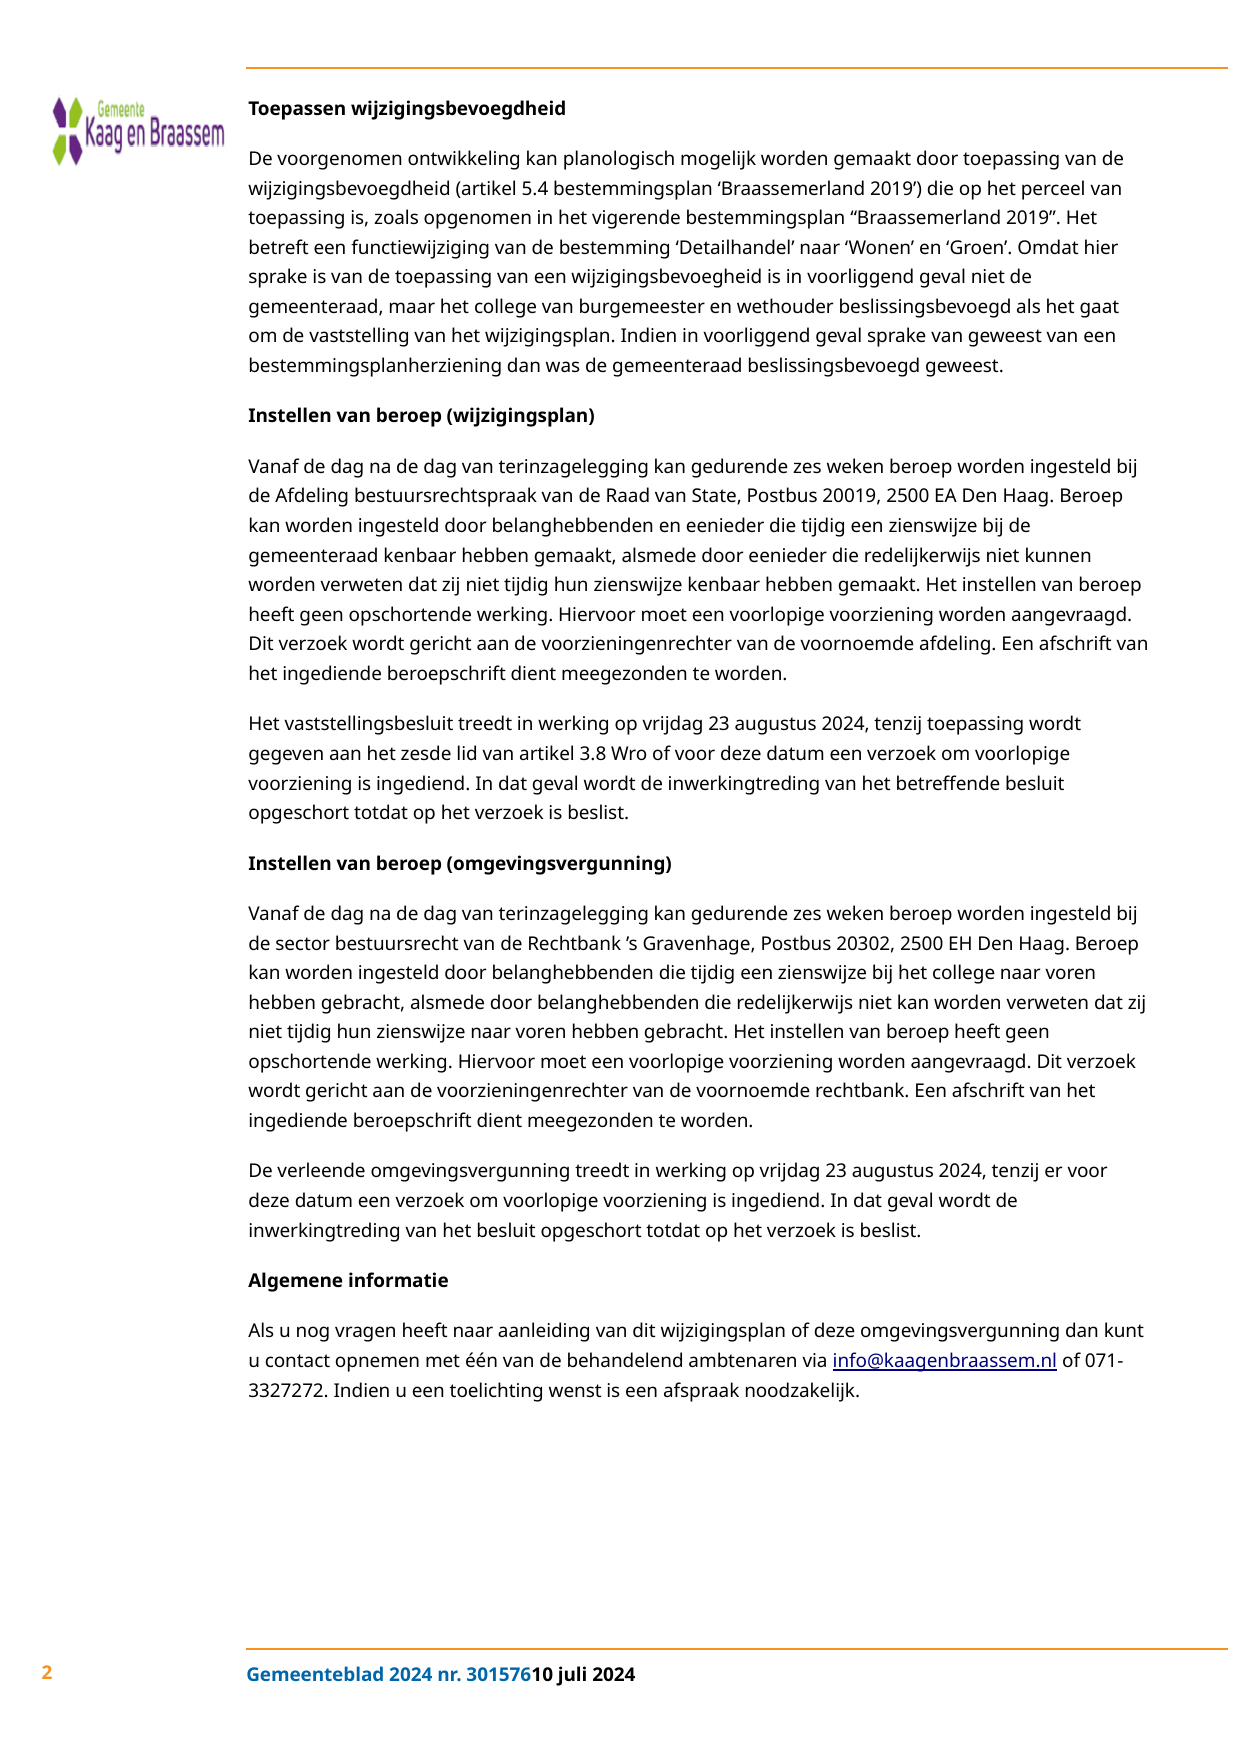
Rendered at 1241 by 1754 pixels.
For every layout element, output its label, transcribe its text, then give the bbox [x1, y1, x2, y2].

text Vanaf de dag na de dag van terinzagelegging kan gedurende zes weken beroep worden ingesteld bij de sector bestuursrecht van de Rechtbank ’s Gravenhage, Postbus 20302, 2500 EH Den Haag. Beroep kan worden ingesteld door belanghebbenden die tijdig een zienswijze bij het college naar voren hebben gebracht, alsmede door belanghebbenden die redelijkerwijs niet kan worden verweten dat zij niet tijdig hun zienswijze naar voren hebben gebracht. Het instellen van beroep heeft geen opschortende werking. Hiervoor moet een voorlopige voorziening worden aangevraagd. Dit verzoek wordt gericht aan de voorzieningenrechter van de voornoemde rechtbank. Een afschrift van het ingediende beroepschrift dient meegezonden te worden. [248, 900, 1152, 1133]
text Algemene informatie [248, 1267, 1152, 1293]
picture [41, 47, 231, 172]
text Instellen van beroep (omgevingsvergunning) [248, 850, 1152, 876]
text De voorgenomen ontwikkeling kan planologisch mogelijk worden gemaakt door toepassing van de wijzigingsbevoegdheid (artikel 5.4 bestemmingsplan ‘Braassemerland 2019’) die op het perceel van toepassing is, zoals opgenomen in het vigerende bestemmingsplan “Braassemerland 2019”. Het betreft een functiewijziging van de bestemming ‘Detailhandel’ naar ‘Wonen’ en ‘Groen’. Omdat hier sprake is van de toepassing van een wijzigingsbevoegheid is in voorliggend geval niet de gemeenteraad, maar het college van burgemeester en wethouder beslissingsbevoegd als het gaat om de vaststelling van het wijzigingsplan. Indien in voorliggend geval sprake van geweest van een bestemmingsplanherziening dan was de gemeenteraad beslissingsbevoegd geweest. [248, 145, 1152, 378]
text Toepassen wijzigingsbevoegdheid [248, 95, 1152, 121]
text Als u nog vragen heeft naar aanleiding van dit wijzigingsplan of deze omgevingsvergunning dan kunt u contact opnemen met één van de behandelend ambtenaren via info@kaagenbraassem.nl of 071-3327272. Indien u een toelichting wenst is een afspraak noodzakelijk. [248, 1318, 1152, 1403]
text De verleende omgevingsvergunning treedt in werking op vrijdag 23 augustus 2024, tenzij er voor deze datum een verzoek om voorlopige voorziening is ingediend. In dat geval wordt de inwerkingtreding van het besluit opgeschort totdat op het verzoek is beslist. [248, 1158, 1152, 1243]
text Instellen van beroep (wijzigingsplan) [248, 403, 1152, 428]
text Vanaf de dag na de dag van terinzagelegging kan gedurende zes weken beroep worden ingesteld bij de Afdeling bestuursrechtspraak van de Raad van State, Postbus 20019, 2500 EA Den Haag. Beroep kan worden ingesteld door belanghebbenden en eenieder die tijdig een zienswijze bij de gemeenteraad kenbaar hebben gemaakt, alsmede door eenieder die redelijkerwijs niet kunnen worden verweten dat zij niet tijdig hun zienswijze kenbaar hebben gemaakt. Het instellen van beroep heeft geen opschortende werking. Hiervoor moet een voorlopige voorziening worden aangevraagd. Dit verzoek wordt gericht aan de voorzieningenrechter van de voornoemde afdeling. Een afschrift van het ingediende beroepschrift dient meegezonden te worden. [248, 453, 1152, 686]
text Het vaststellingsbesluit treedt in werking op vrijdag 23 augustus 2024, tenzij toepassing wordt gegeven aan het zesde lid van artikel 3.8 Wro of voor deze datum een verzoek om voorlopige voorziening is ingediend. In dat geval wordt de inwerkingtreding van het betreffende besluit opgeschort totdat op het verzoek is beslist. [248, 711, 1152, 825]
